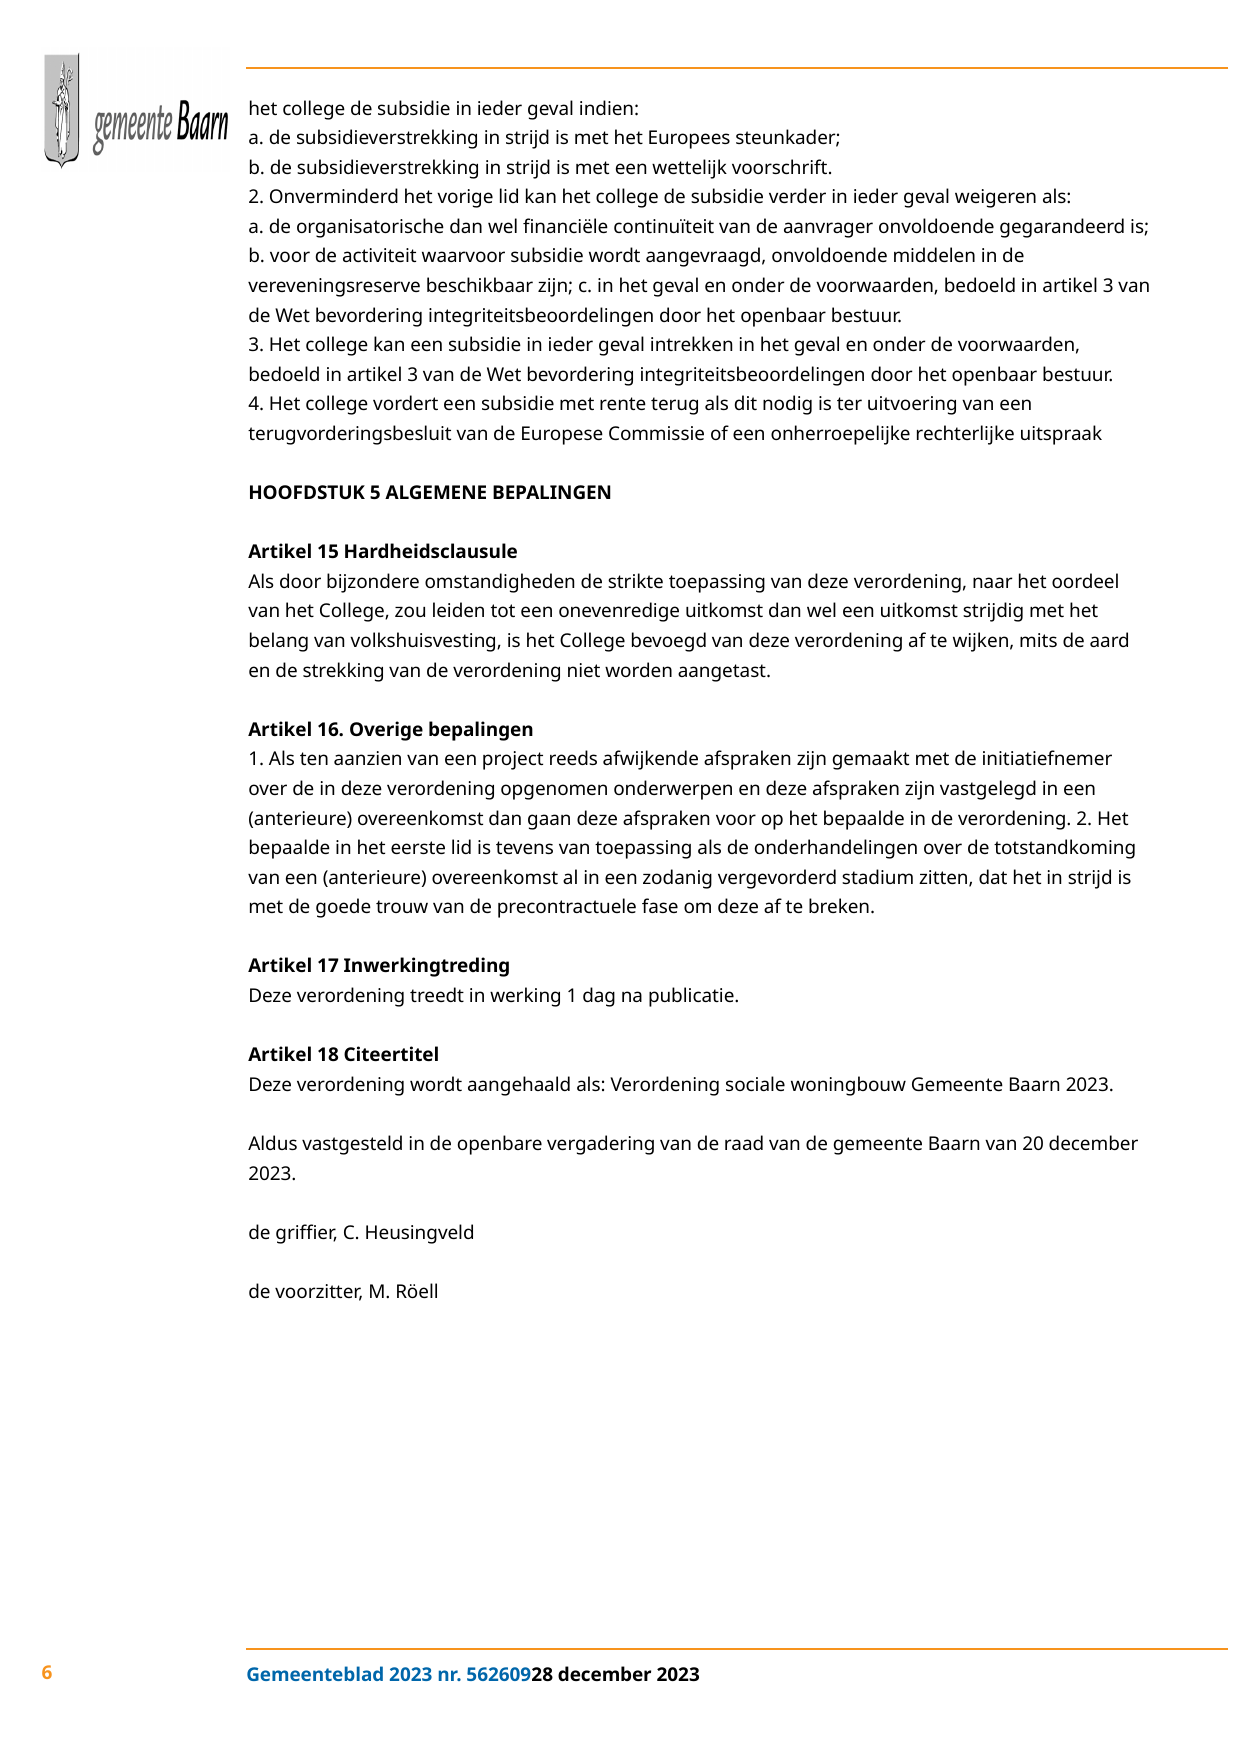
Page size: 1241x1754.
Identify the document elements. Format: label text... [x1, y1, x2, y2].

text Deze verordening wordt aangehaald als: Verordening sociale woningbouw Gemeente Baarn 2023. [248, 1071, 1152, 1097]
text Aldus vastgesteld in de openbare vergadering van de raad van de gemeente Baarn van 20 december 2023. [248, 1130, 1152, 1186]
text 3. Het college kan een subsidie in ieder geval intrekken in het geval en onder de voorwaarden, bedoeld in artikel 3 van de Wet bevordering integriteitsbeoordelingen door het openbaar bestuur. [248, 331, 1152, 387]
text Artikel 18 Citeertitel [248, 1041, 1152, 1067]
text a. de organisatorische dan wel financiële continuïteit van de aanvrager onvoldoende gegarandeerd is; [248, 213, 1152, 239]
text de voorzitter, M. Röell [248, 1278, 1152, 1304]
text 2. Onverminderd het vorige lid kan het college de subsidie verder in ieder geval weigeren als: [248, 183, 1152, 209]
text 4. Het college vordert een subsidie met rente terug als dit nodig is ter uitvoering van een terugvorderingsbesluit van de Europese Commissie of een onherroepelijke rechterlijke uitspraak [248, 391, 1152, 446]
text Als door bijzondere omstandigheden de strikte toepassing van deze verordening, naar het oordeel van het College, zou leiden tot een onevenredige uitkomst dan wel een uitkomst strijdig met het belang van volkshuisvesting, is het College bevoegd van deze verordening af te wijken, mits de aard en de strekking van de verordening niet worden aangetast. [248, 568, 1152, 683]
text het college de subsidie in ieder geval indien: [248, 95, 1152, 121]
text Deze verordening treedt in werking 1 dag na publicatie. [248, 982, 1152, 1008]
text de griffier, C. Heusingveld [248, 1219, 1152, 1245]
text b. de subsidieverstrekking in strijd is met een wettelijk voorschrift. [248, 154, 1152, 180]
text HOOFDSTUK 5 ALGEMENE BEPALINGEN [248, 479, 1152, 505]
text Artikel 17 Inwerkingtreding [248, 953, 1152, 978]
picture [41, 47, 231, 172]
text Artikel 15 Hardheidsclausule [248, 538, 1152, 564]
text b. voor de activiteit waarvoor subsidie wordt aangevraagd, onvoldoende middelen in de vereveningsreserve beschikbaar zijn; c. in het geval en onder de voorwaarden, bedoeld in artikel 3 van de Wet bevordering integriteitsbeoordelingen door het openbaar bestuur. [248, 243, 1152, 328]
text 1. Als ten aanzien van een project reeds afwijkende afspraken zijn gemaakt met de initiatiefnemer over de in deze verordening opgenomen onderwerpen en deze afspraken zijn vastgelegd in een (anterieure) overeenkomst dan gaan deze afspraken voor op het bepaalde in de verordening. 2. Het bepaalde in het eerste lid is tevens van toepassing als de onderhandelingen over de totstandkoming van een (anterieure) overeenkomst al in een zodanig vergevorderd stadium zitten, dat het in strijd is met de goede trouw van de precontractuele fase om deze af te breken. [248, 746, 1152, 919]
text a. de subsidieverstrekking in strijd is met het Europees steunkader; [248, 124, 1152, 150]
text Artikel 16. Overige bepalingen [248, 716, 1152, 742]
